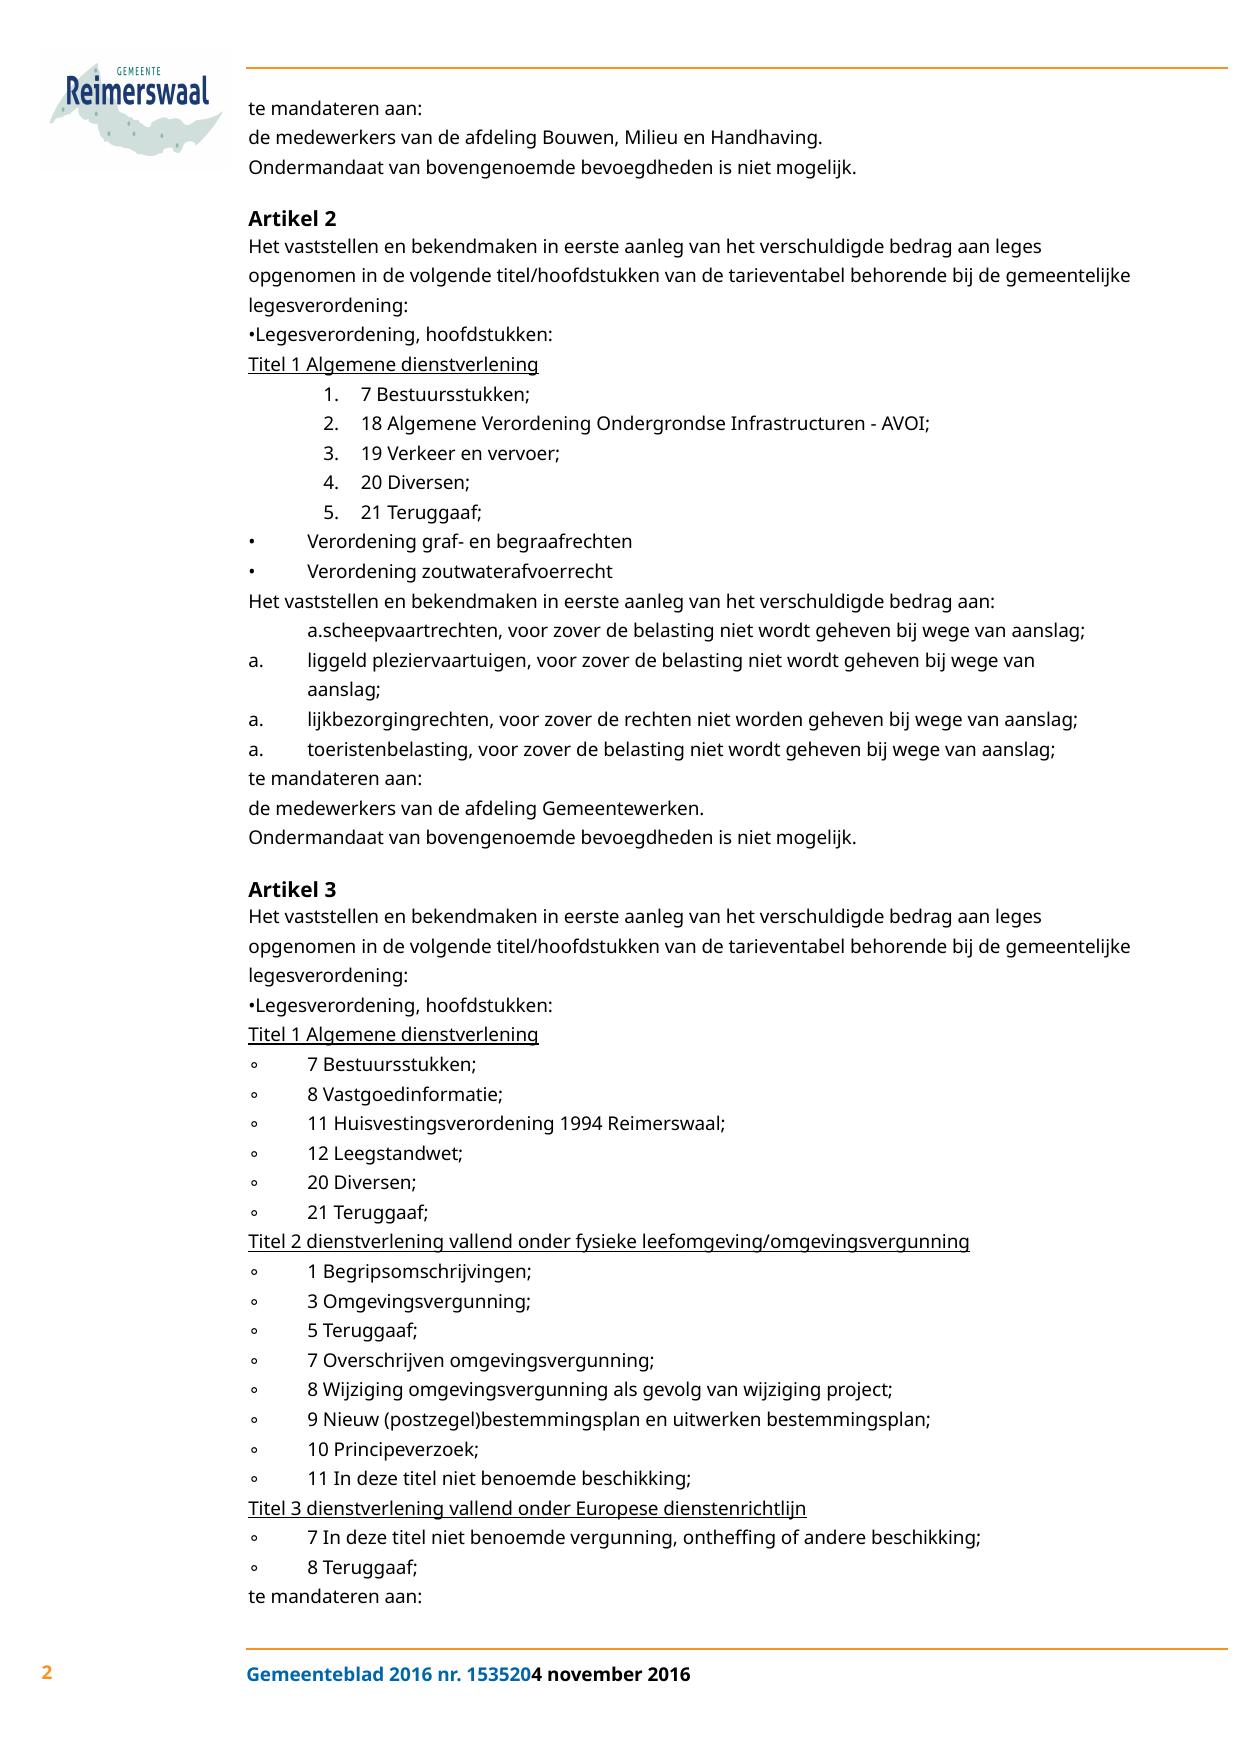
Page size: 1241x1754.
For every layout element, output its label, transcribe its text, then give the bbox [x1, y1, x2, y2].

text te mandateren aan: [248, 95, 1152, 121]
list 11 Huisvestingsverordening 1994 Reimerswaal; [248, 1110, 1152, 1136]
list 3 Omgevingsvergunning; [248, 1288, 1152, 1314]
text de medewerkers van de afdeling Bouwen, Milieu en Handhaving. [248, 124, 1152, 150]
text Artikel 3 [248, 875, 1152, 903]
list 7 Bestuursstukken; [248, 1051, 1152, 1077]
text Het vaststellen en bekendmaken in eerste aanleg van het verschuldigde bedrag aan leges opgenomen in de volgende titel/hoofdstukken van de tarieventabel behorende bij de gemeentelijke legesverordening: [248, 903, 1152, 988]
picture [41, 47, 231, 172]
list Verordening zoutwaterafvoerrecht [248, 558, 1152, 584]
list 8 Teruggaaf; [248, 1554, 1152, 1580]
text •Legesverordening, hoofdstukken: [248, 322, 1152, 347]
list 12 Leegstandwet; [248, 1140, 1152, 1166]
list 7 In deze titel niet benoemde vergunning, ontheffing of andere beschikking; [248, 1524, 1152, 1550]
list 7 Overschrijven omgevingsvergunning; [248, 1347, 1152, 1373]
list 8 Vastgoedinformatie; [248, 1081, 1152, 1107]
text Ondermandaat van bovengenoemde bevoegdheden is niet mogelijk. [248, 824, 1152, 850]
text Het vaststellen en bekendmaken in eerste aanleg van het verschuldigde bedrag aan leges opgenomen in de volgende titel/hoofdstukken van de tarieventabel behorende bij de gemeentelijke legesverordening: [248, 233, 1152, 318]
list aanslag; [248, 677, 1152, 702]
list 9 Nieuw (postzegel)bestemmingsplan en uitwerken bestemmingsplan; [248, 1406, 1152, 1432]
list 18 Algemene Verordening Ondergrondse Infrastructuren - AVOI; [323, 410, 1152, 436]
list toeristenbelasting, voor zover de belasting niet wordt geheven bij wege van aanslag; [248, 736, 1152, 761]
text Titel 3 dienstverlening vallend onder Europese dienstenrichtlijn [248, 1495, 1152, 1521]
list 20 Diversen; [248, 1169, 1152, 1195]
text de medewerkers van de afdeling Gemeentewerken. [248, 795, 1152, 821]
list 8 Wijziging omgevingsvergunning als gevolg van wijziging project; [248, 1377, 1152, 1402]
text •Legesverordening, hoofdstukken: [248, 992, 1152, 1018]
text te mandateren aan: [248, 765, 1152, 791]
list 10 Principeverzoek; [248, 1436, 1152, 1462]
list 5 Teruggaaf; [248, 1317, 1152, 1343]
text Titel 1 Algemene dienstverlening [248, 1022, 1152, 1047]
text Het vaststellen en bekendmaken in eerste aanleg van het verschuldigde bedrag aan: [248, 588, 1152, 613]
list liggeld pleziervaartuigen, voor zover de belasting niet wordt geheven bij wege van [248, 647, 1152, 673]
text Artikel 2 [248, 204, 1152, 233]
text Titel 1 Algemene dienstverlening [248, 351, 1152, 377]
list Verordening graf- en begraafrechten [248, 529, 1152, 554]
list lijkbezorgingrechten, voor zover de rechten niet worden geheven bij wege van aanslag; [248, 706, 1152, 732]
list 21 Teruggaaf; [248, 1199, 1152, 1225]
list 21 Teruggaaf; [323, 499, 1152, 525]
text te mandateren aan: [248, 1584, 1152, 1609]
list 7 Bestuursstukken; [323, 381, 1152, 406]
list 20 Diversen; [323, 469, 1152, 495]
text Titel 2 dienstverlening vallend onder fysieke leefomgeving/omgevingsvergunning [248, 1229, 1152, 1254]
list 11 In deze titel niet benoemde beschikking; [248, 1465, 1152, 1491]
list a.scheepvaartrechten, voor zover de belasting niet wordt geheven bij wege van aanslag; [248, 617, 1152, 643]
text Ondermandaat van bovengenoemde bevoegdheden is niet mogelijk. [248, 154, 1152, 180]
list 1 Begripsomschrijvingen; [248, 1258, 1152, 1284]
list 19 Verkeer en vervoer; [323, 440, 1152, 466]
